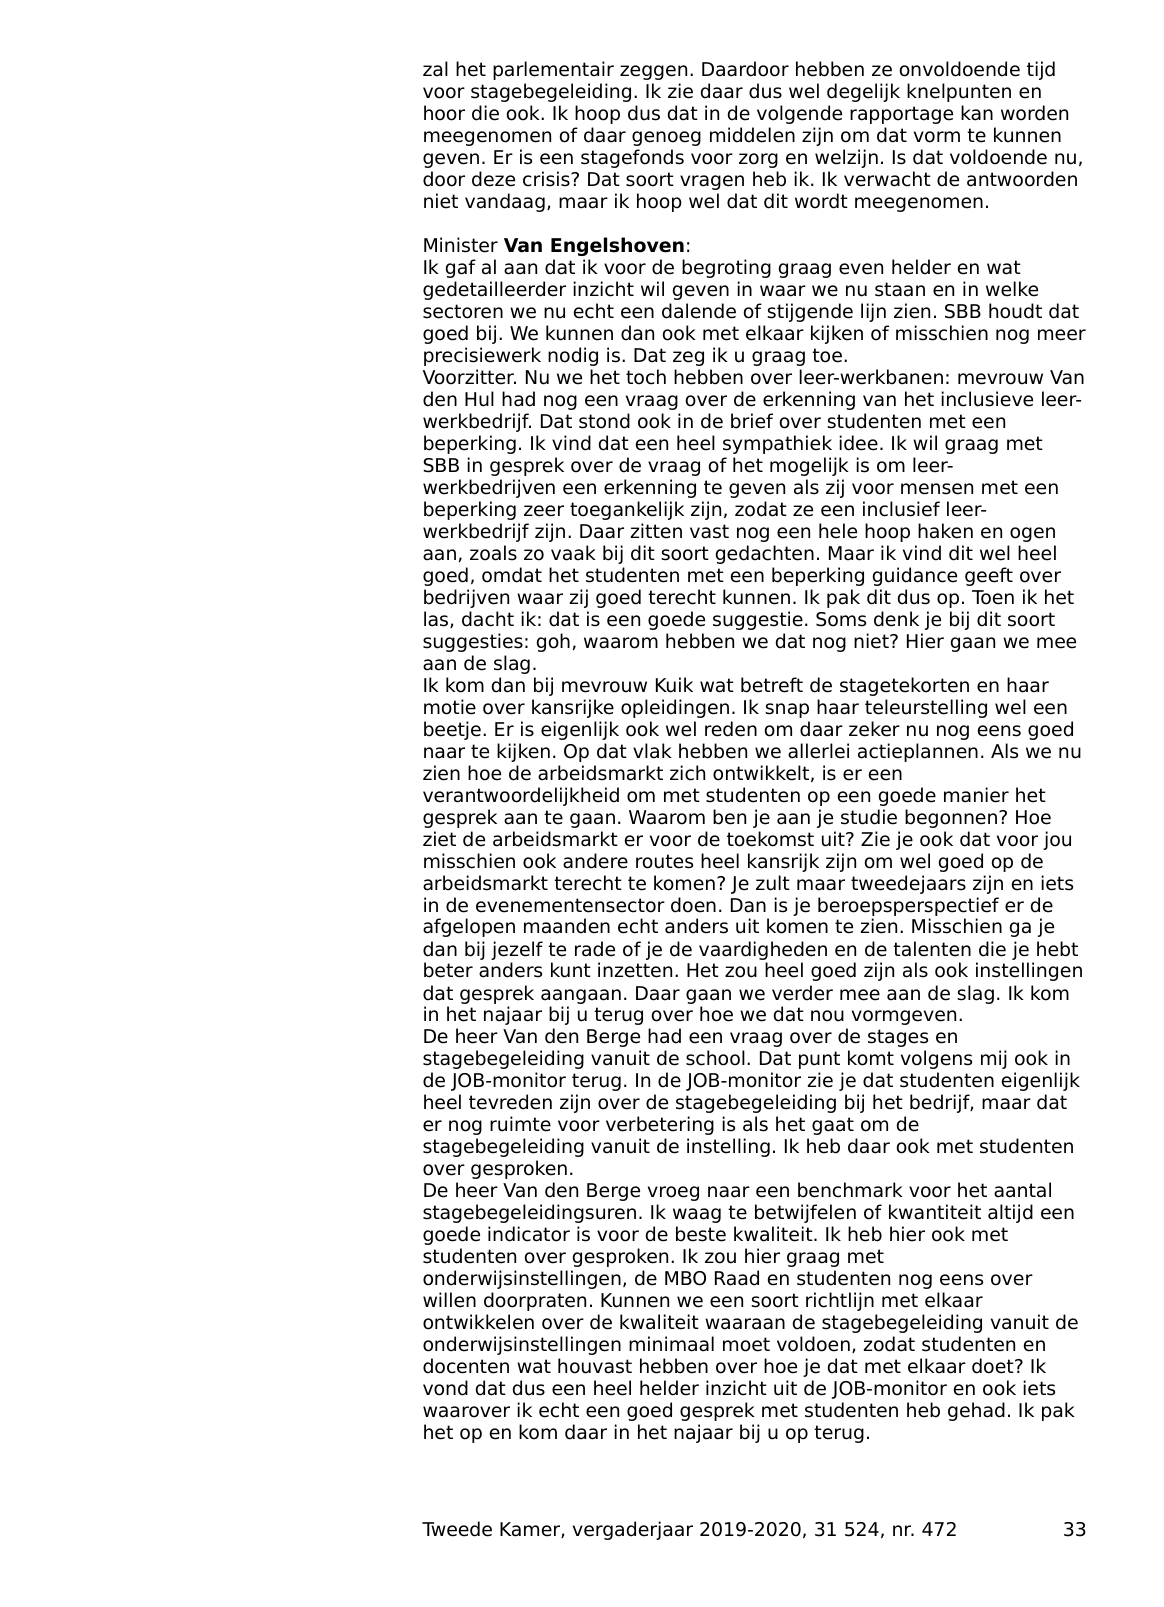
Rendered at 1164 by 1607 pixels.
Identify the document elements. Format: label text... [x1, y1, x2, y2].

text Ik kom dan bij mevrouw Kuik wat betreft de stagetekorten en haar motie over kansrijke opleidingen. Ik snap haar teleurstelling wel een beetje. Er is eigenlijk ook wel reden om daar zeker nu nog eens goed naar te kijken. Op dat vlak hebben we allerlei actieplannen. Als we nu zien hoe de arbeidsmarkt zich ontwikkelt, is er een verantwoordelijkheid om met studenten op een goede manier het gesprek aan te gaan. Waarom ben je aan je studie begonnen? Hoe ziet de arbeidsmarkt er voor de toekomst uit? Zie je ook dat voor jou misschien ook andere routes heel kansrijk zijn om wel goed op de arbeidsmarkt terecht te komen? Je zult maar tweedejaars zijn en iets in de evenementensector doen. Dan is je beroepsperspectief er de afgelopen maanden echt anders uit komen te zien. Misschien ga je dan bij jezelf te rade of je de vaardigheden en de talenten die je hebt beter anders kunt inzetten. Het zou heel goed zijn als ook instellingen dat gesprek aangaan. Daar gaan we verder mee aan de slag. Ik kom in het najaar bij u terug over hoe we dat nou vormgeven. [422, 675, 1087, 1026]
text zal het parlementair zeggen. Daardoor hebben ze onvoldoende tijd voor stagebegeleiding. Ik zie daar dus wel degelijk knelpunten en hoor die ook. Ik hoop dus dat in de volgende rapportage kan worden meegenomen of daar genoeg middelen zijn om dat vorm te kunnen geven. Er is een stagefonds voor zorg en welzijn. Is dat voldoende nu, door deze crisis? Dat soort vragen heb ik. Ik verwacht de antwoorden niet vandaag, maar ik hoop wel dat dit wordt meegenomen. [422, 59, 1087, 213]
text Ik gaf al aan dat ik voor de begroting graag even helder en wat gedetailleerder inzicht wil geven in waar we nu staan en in welke sectoren we nu echt een dalende of stijgende lijn zien. SBB houdt dat goed bij. We kunnen dan ook met elkaar kijken of misschien nog meer precisiewerk nodig is. Dat zeg ik u graag toe. [422, 257, 1087, 367]
text De heer Van den Berge vroeg naar een benchmark voor het aantal stagebegeleidingsuren. Ik waag te betwijfelen of kwantiteit altijd een goede indicator is voor de beste kwaliteit. Ik heb hier ook met studenten over gesproken. Ik zou hier graag met onderwijsinstellingen, de MBO Raad en studenten nog eens over willen doorpraten. Kunnen we een soort richtlijn met elkaar ontwikkelen over de kwaliteit waaraan de stagebegeleiding vanuit de onderwijsinstellingen minimaal moet voldoen, zodat studenten en docenten wat houvast hebben over hoe je dat met elkaar doet? Ik vond dat dus een heel helder inzicht uit de JOB-monitor en ook iets waarover ik echt een goed gesprek met studenten heb gehad. Ik pak het op en kom daar in het najaar bij u op terug. [422, 1180, 1087, 1444]
text Voorzitter. Nu we het toch hebben over leer-werkbanen: mevrouw Van den Hul had nog een vraag over de erkenning van het inclusieve leer-werkbedrijf. Dat stond ook in de brief over studenten met een beperking. Ik vind dat een heel sympathiek idee. Ik wil graag met SBB in gesprek over de vraag of het mogelijk is om leer-werkbedrijven een erkenning te geven als zij voor mensen met een beperking zeer toegankelijk zijn, zodat ze een inclusief leer-werkbedrijf zijn. Daar zitten vast nog een hele hoop haken en ogen aan, zoals zo vaak bij dit soort gedachten. Maar ik vind dit wel heel goed, omdat het studenten met een beperking guidance geeft over bedrijven waar zij goed terecht kunnen. Ik pak dit dus op. Toen ik het las, dacht ik: dat is een goede suggestie. Soms denk je bij dit soort suggesties: goh, waarom hebben we dat nog niet? Hier gaan we mee aan de slag. [422, 367, 1087, 675]
text De heer Van den Berge had een vraag over de stages en stagebegeleiding vanuit de school. Dat punt komt volgens mij ook in de JOB-monitor terug. In de JOB-monitor zie je dat studenten eigenlijk heel tevreden zijn over de stagebegeleiding bij het bedrijf, maar dat er nog ruimte voor verbetering is als het gaat om de stagebegeleiding vanuit de instelling. Ik heb daar ook met studenten over gesproken. [422, 1026, 1087, 1180]
text Minister Van Engelshoven: [422, 235, 1087, 257]
